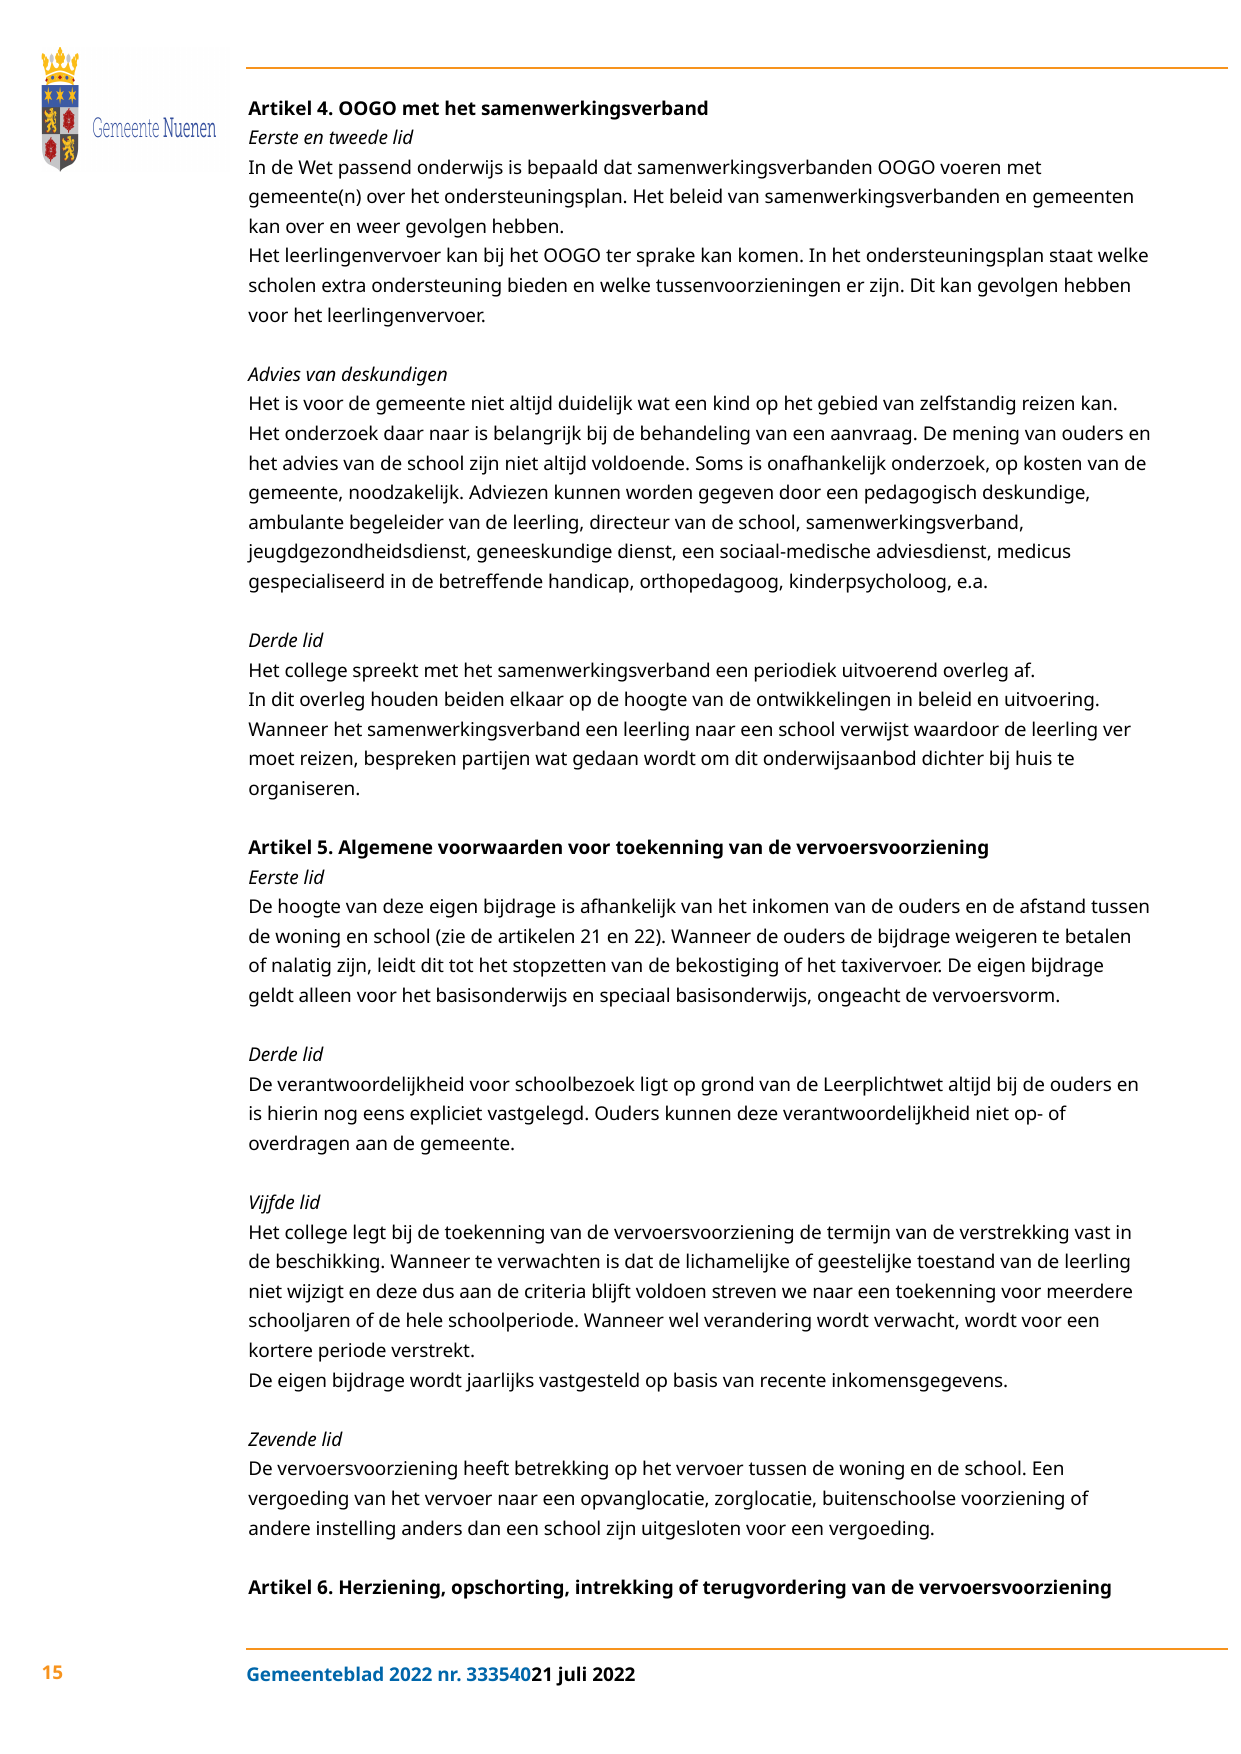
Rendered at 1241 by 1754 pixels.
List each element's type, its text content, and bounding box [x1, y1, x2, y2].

text De hoogte van deze eigen bijdrage is afhankelijk van het inkomen van de ouders en de afstand tussen de woning en school (zie de artikelen 21 en 22). Wanneer de ouders de bijdrage weigeren te betalen of nalatig zijn, leidt dit tot het stopzetten van de bekostiging of het taxivervoer. De eigen bijdrage geldt alleen voor het basisonderwijs en speciaal basisonderwijs, ongeacht de vervoersvorm. [248, 893, 1152, 1008]
text De vervoersvoorziening heeft betrekking op het vervoer tussen de woning en de school. Een vergoeding van het vervoer naar een opvanglocatie, zorglocatie, buitenschoolse voorziening of andere instelling anders dan een school zijn uitgesloten voor een vergoeding. [248, 1456, 1152, 1541]
text In de Wet passend onderwijs is bepaald dat samenwerkingsverbanden OOGO voeren met gemeente(n) over het ondersteuningsplan. Het beleid van samenwerkingsverbanden en gemeenten kan over en weer gevolgen hebben. [248, 154, 1152, 239]
text Het college legt bij de toekenning van de vervoersvoorziening de termijn van de verstrekking vast in de beschikking. Wanneer te verwachten is dat de lichamelijke of geestelijke toestand van de leerling niet wijzigt en deze dus aan de criteria blijft voldoen streven we naar een toekenning voor meerdere schooljaren of de hele schoolperiode. Wanneer wel verandering wordt verwacht, wordt voor een kortere periode verstrekt. [248, 1219, 1152, 1363]
text Artikel 5. Algemene voorwaarden voor toekenning van de vervoersvoorziening [248, 834, 1152, 860]
text In dit overleg houden beiden elkaar op de hoogte van de ontwikkelingen in beleid en uitvoering. Wanneer het samenwerkingsverband een leerling naar een school verwijst waardoor de leerling ver moet reizen, bespreken partijen wat gedaan wordt om dit onderwijsaanbod dichter bij huis te organiseren. [248, 686, 1152, 801]
text Eerste lid [248, 864, 1152, 890]
text Zevende lid [248, 1426, 1152, 1452]
text Het leerlingenvervoer kan bij het OOGO ter sprake kan komen. In het ondersteuningsplan staat welke scholen extra ondersteuning bieden en welke tussenvoorzieningen er zijn. Dit kan gevolgen hebben voor het leerlingenvervoer. [248, 243, 1152, 328]
text Het is voor de gemeente niet altijd duidelijk wat een kind op het gebied van zelfstandig reizen kan. Het onderzoek daar naar is belangrijk bij de behandeling van een aanvraag. De mening van ouders en het advies van de school zijn niet altijd voldoende. Soms is onafhankelijk onderzoek, op kosten van de gemeente, noodzakelijk. Adviezen kunnen worden gegeven door een pedagogisch deskundige, ambulante begeleider van de leerling, directeur van de school, samenwerkingsverband, jeugdgezondheidsdienst, geneeskundige dienst, een sociaal-medische adviesdienst, medicus gespecialiseerd in de betreffende handicap, orthopedagoog, kinderpsycholoog, e.a. [248, 391, 1152, 594]
text Artikel 4. OOGO met het samenwerkingsverband [248, 95, 1152, 121]
text Vijfde lid [248, 1189, 1152, 1215]
text De eigen bijdrage wordt jaarlijks vastgesteld op basis van recente inkomensgegevens. [248, 1367, 1152, 1393]
text Het college spreekt met het samenwerkingsverband een periodiek uitvoerend overleg af. [248, 657, 1152, 683]
text De verantwoordelijkheid voor schoolbezoek ligt op grond van de Leerplichtwet altijd bij de ouders en is hierin nog eens expliciet vastgelegd. Ouders kunnen deze verantwoordelijkheid niet op- of overdragen aan de gemeente. [248, 1071, 1152, 1156]
text Derde lid [248, 1041, 1152, 1067]
text Artikel 6. Herziening, opschorting, intrekking of terugvordering van de vervoersvoorziening [248, 1574, 1152, 1600]
picture [41, 47, 231, 172]
text Derde lid [248, 627, 1152, 653]
text Advies van deskundigen [248, 361, 1152, 387]
text Eerste en tweede lid [248, 124, 1152, 150]
